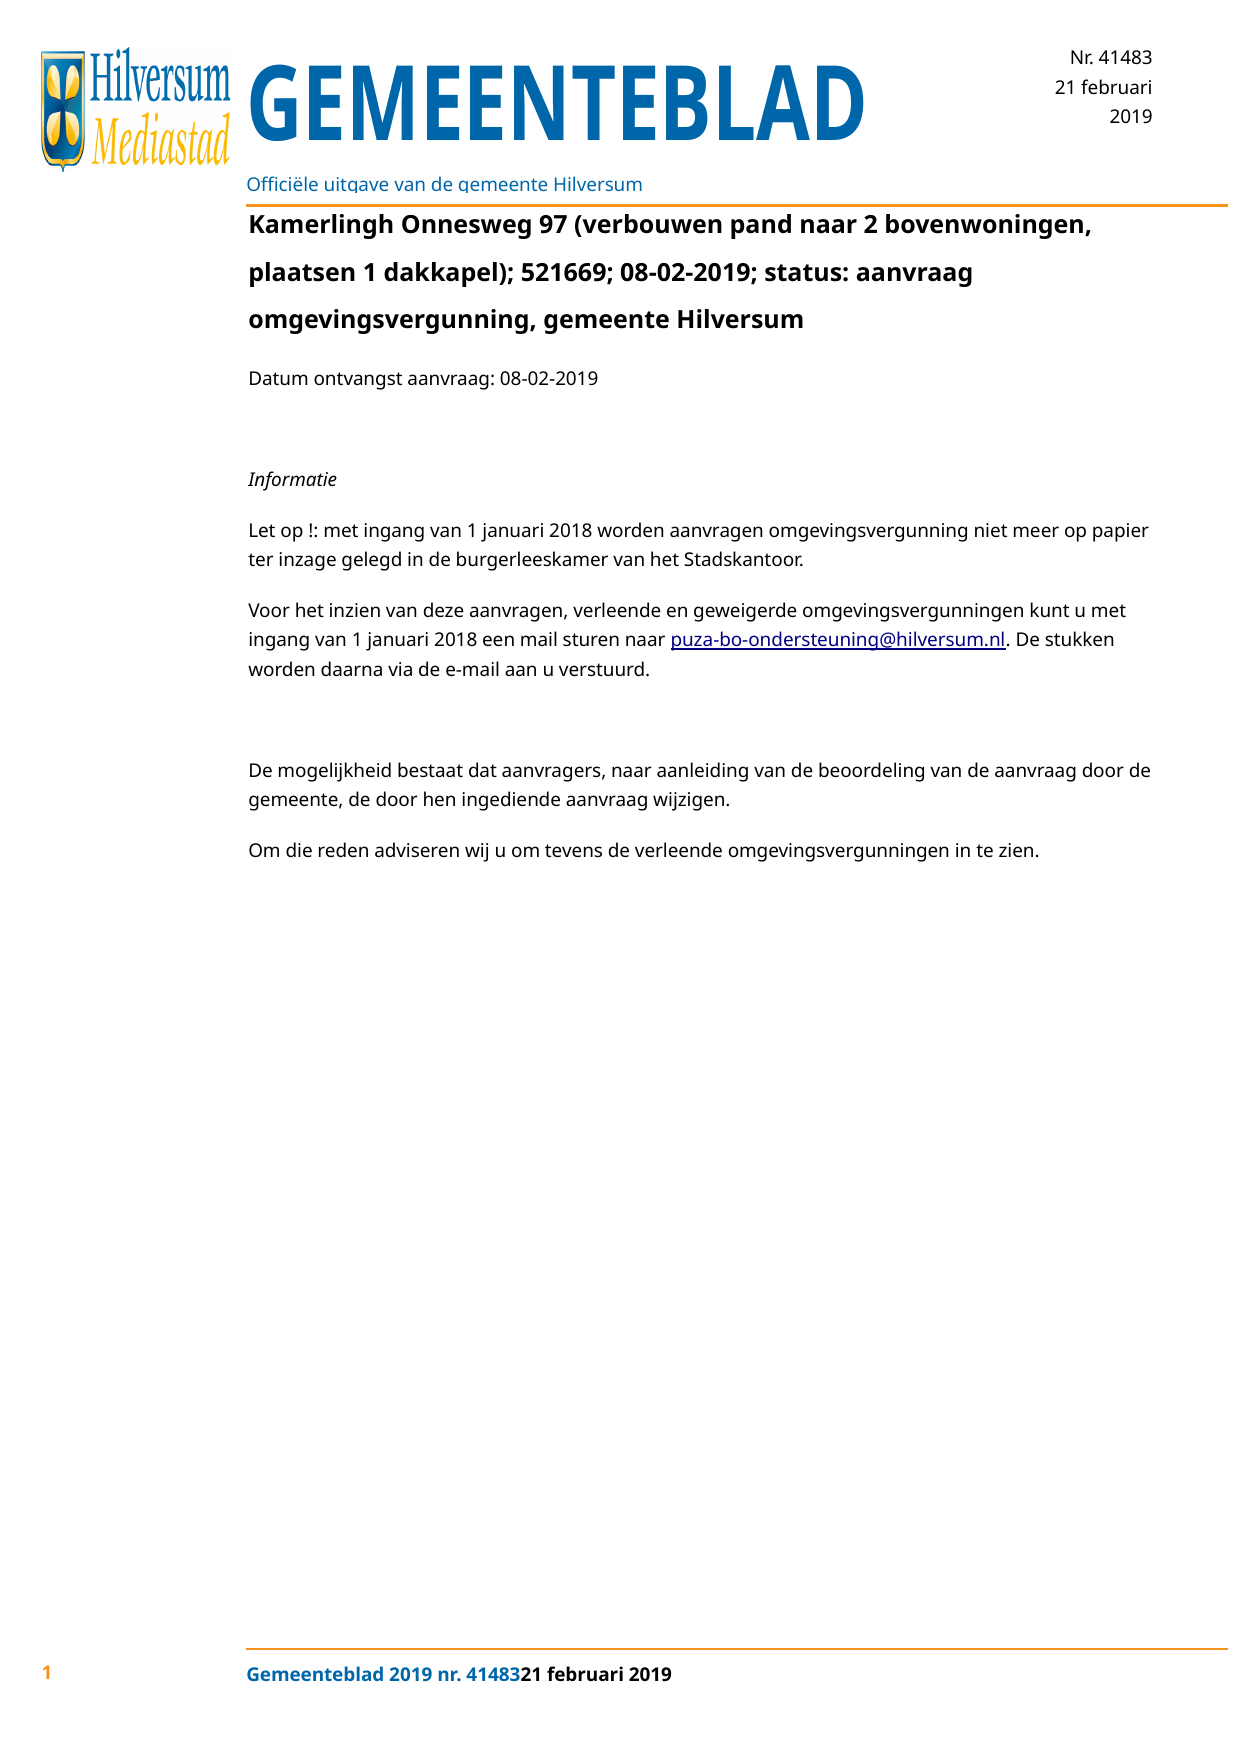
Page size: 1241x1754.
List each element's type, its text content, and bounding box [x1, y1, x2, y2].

text Datum ontvangst aanvraag: 08-02-2019 [248, 366, 1152, 391]
picture [41, 47, 231, 172]
text Om die reden adviseren wij u om tevens de verleende omgevingsvergunningen in te zien. [248, 837, 1152, 862]
text Kamerlingh Onnesweg 97 (verbouwen pand naar 2 bovenwoningen, plaatsen 1 dakkapel); 521669; 08-02-2019; status: aanvraag omgevingsvergunning, gemeente Hilversum [248, 207, 1152, 336]
text De mogelijkheid bestaat dat aanvragers, naar aanleiding van de beoordeling van de aanvraag door de gemeente, de door hen ingediende aanvraag wijzigen. [248, 757, 1152, 812]
text Voor het inzien van deze aanvragen, verleende en geweigerde omgevingsvergunningen kunt u met ingang van 1 januari 2018 een mail sturen naar puza-bo-ondersteuning@hilversum.nl. De stukken worden daarna via de e-mail aan u verstuurd. [248, 597, 1152, 682]
text Let op !: met ingang van 1 januari 2018 worden aanvragen omgevingsvergunning niet meer op papier ter inzage gelegd in de burgerleeskamer van het Stadskantoor. [248, 517, 1152, 572]
text Informatie [248, 466, 1152, 492]
